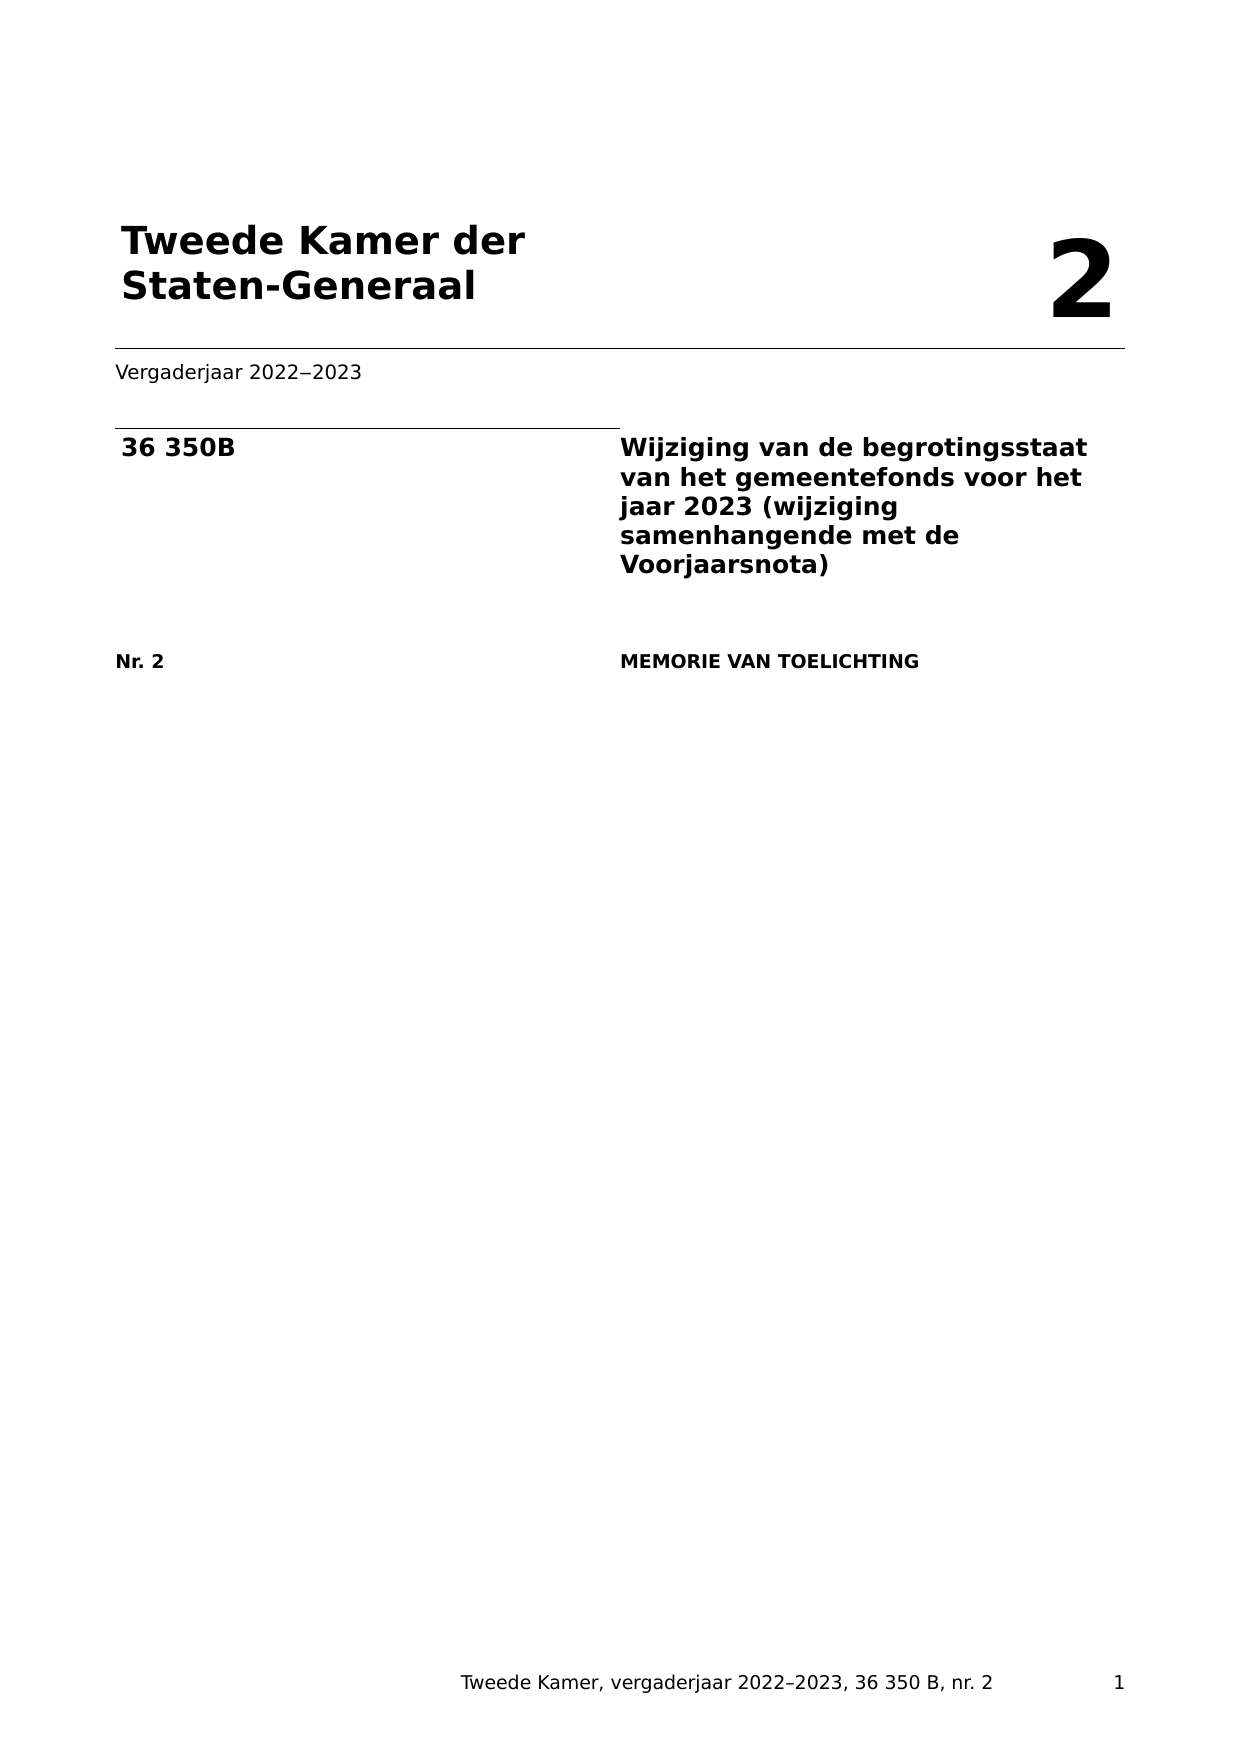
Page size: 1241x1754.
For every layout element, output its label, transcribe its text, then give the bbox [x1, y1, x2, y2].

table_header MEMORIE VAN TOELICHTING [620, 651, 1125, 695]
table_header 2 [620, 213, 1125, 348]
table_header Tweede Kamer der Staten-Generaal [115, 213, 620, 348]
table_header Nr. 2 [115, 651, 620, 695]
table_header Wijziging van de begrotingsstaat van het gemeentefonds voor het jaar 2023 (wijziging samenhangende met de Voorjaarsnota) [620, 428, 1125, 585]
table_cell Vergaderjaar 2022‒2023 [115, 349, 1125, 384]
table_header 36 350B [115, 429, 620, 585]
